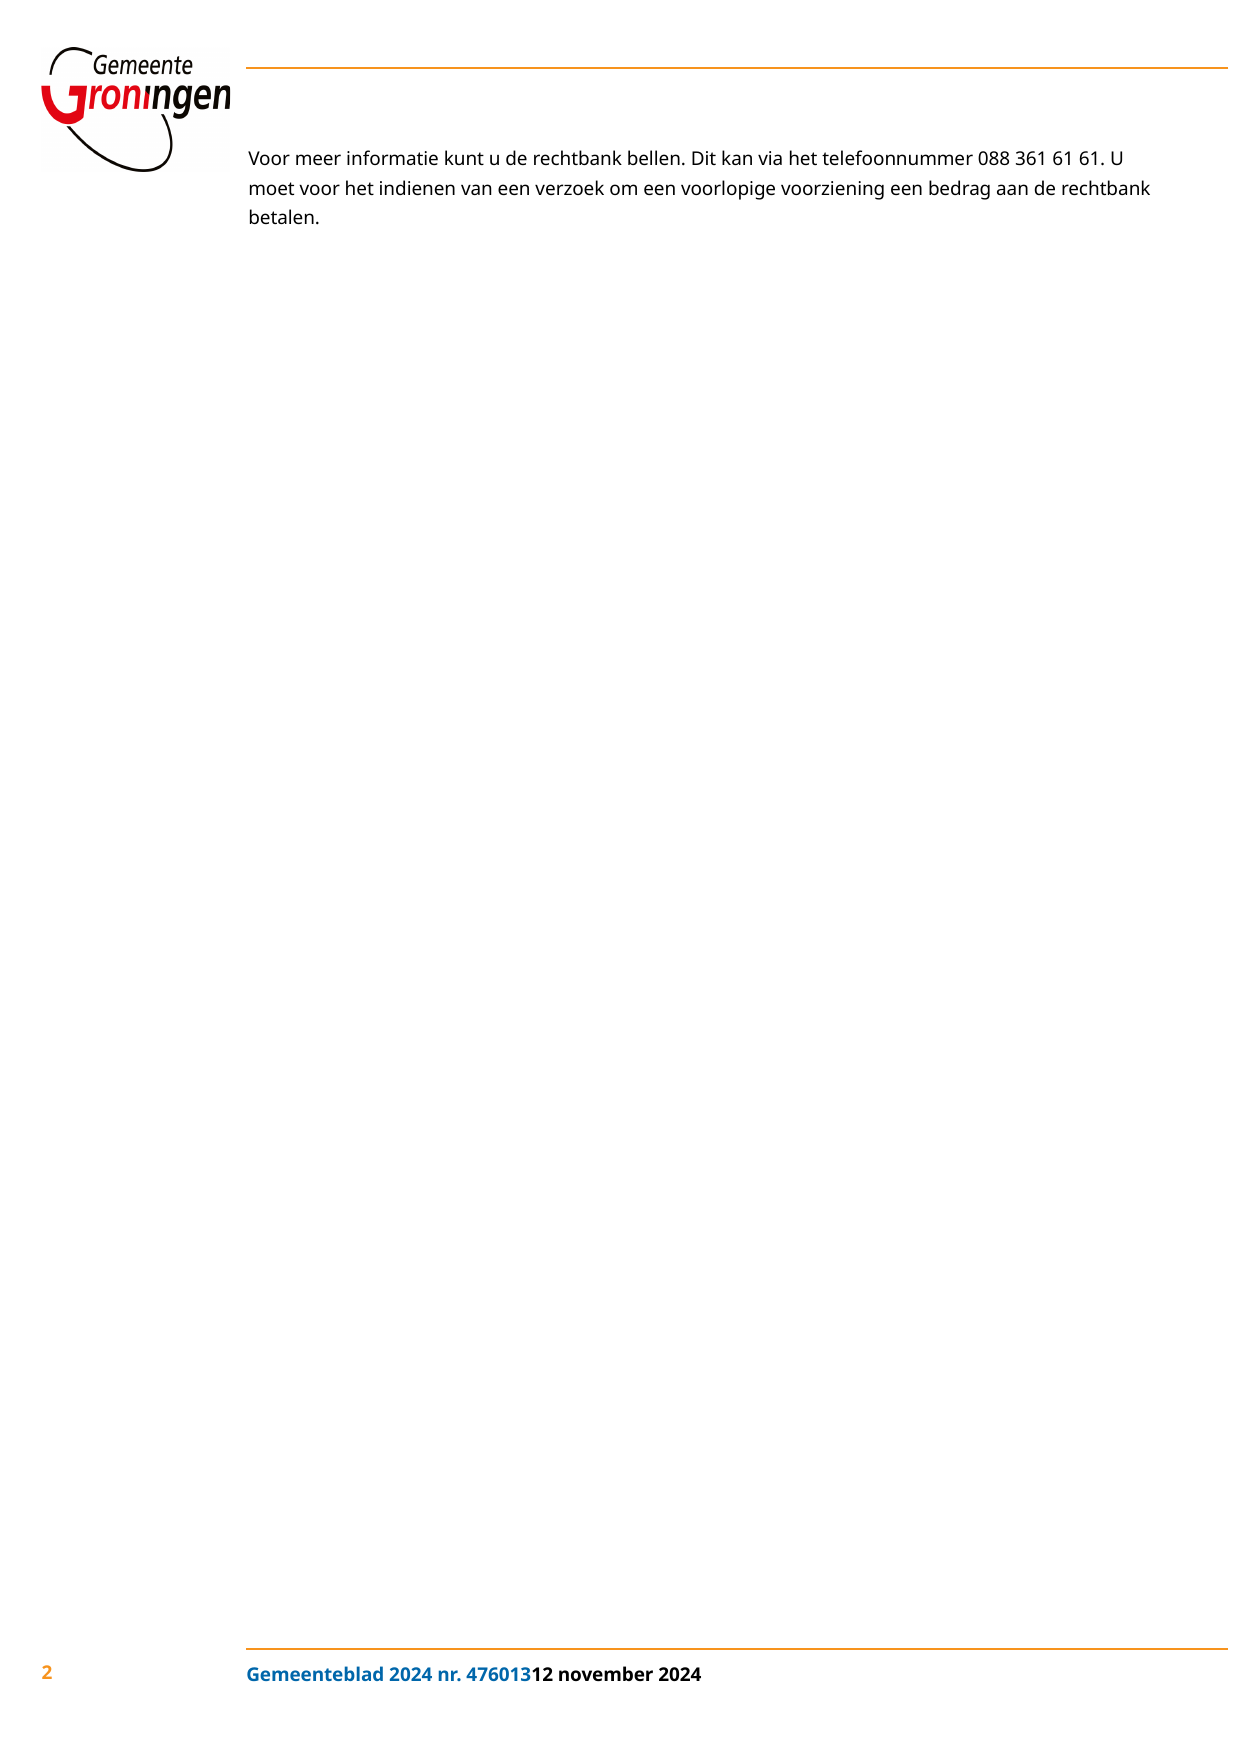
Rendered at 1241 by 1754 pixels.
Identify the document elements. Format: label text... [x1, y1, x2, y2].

picture [41, 47, 231, 172]
text Voor meer informatie kunt u de rechtbank bellen. Dit kan via het telefoonnummer 088 361 61 61. U moet voor het indienen van een verzoek om een voorlopige voorziening een bedrag aan de rechtbank betalen. [248, 145, 1152, 230]
